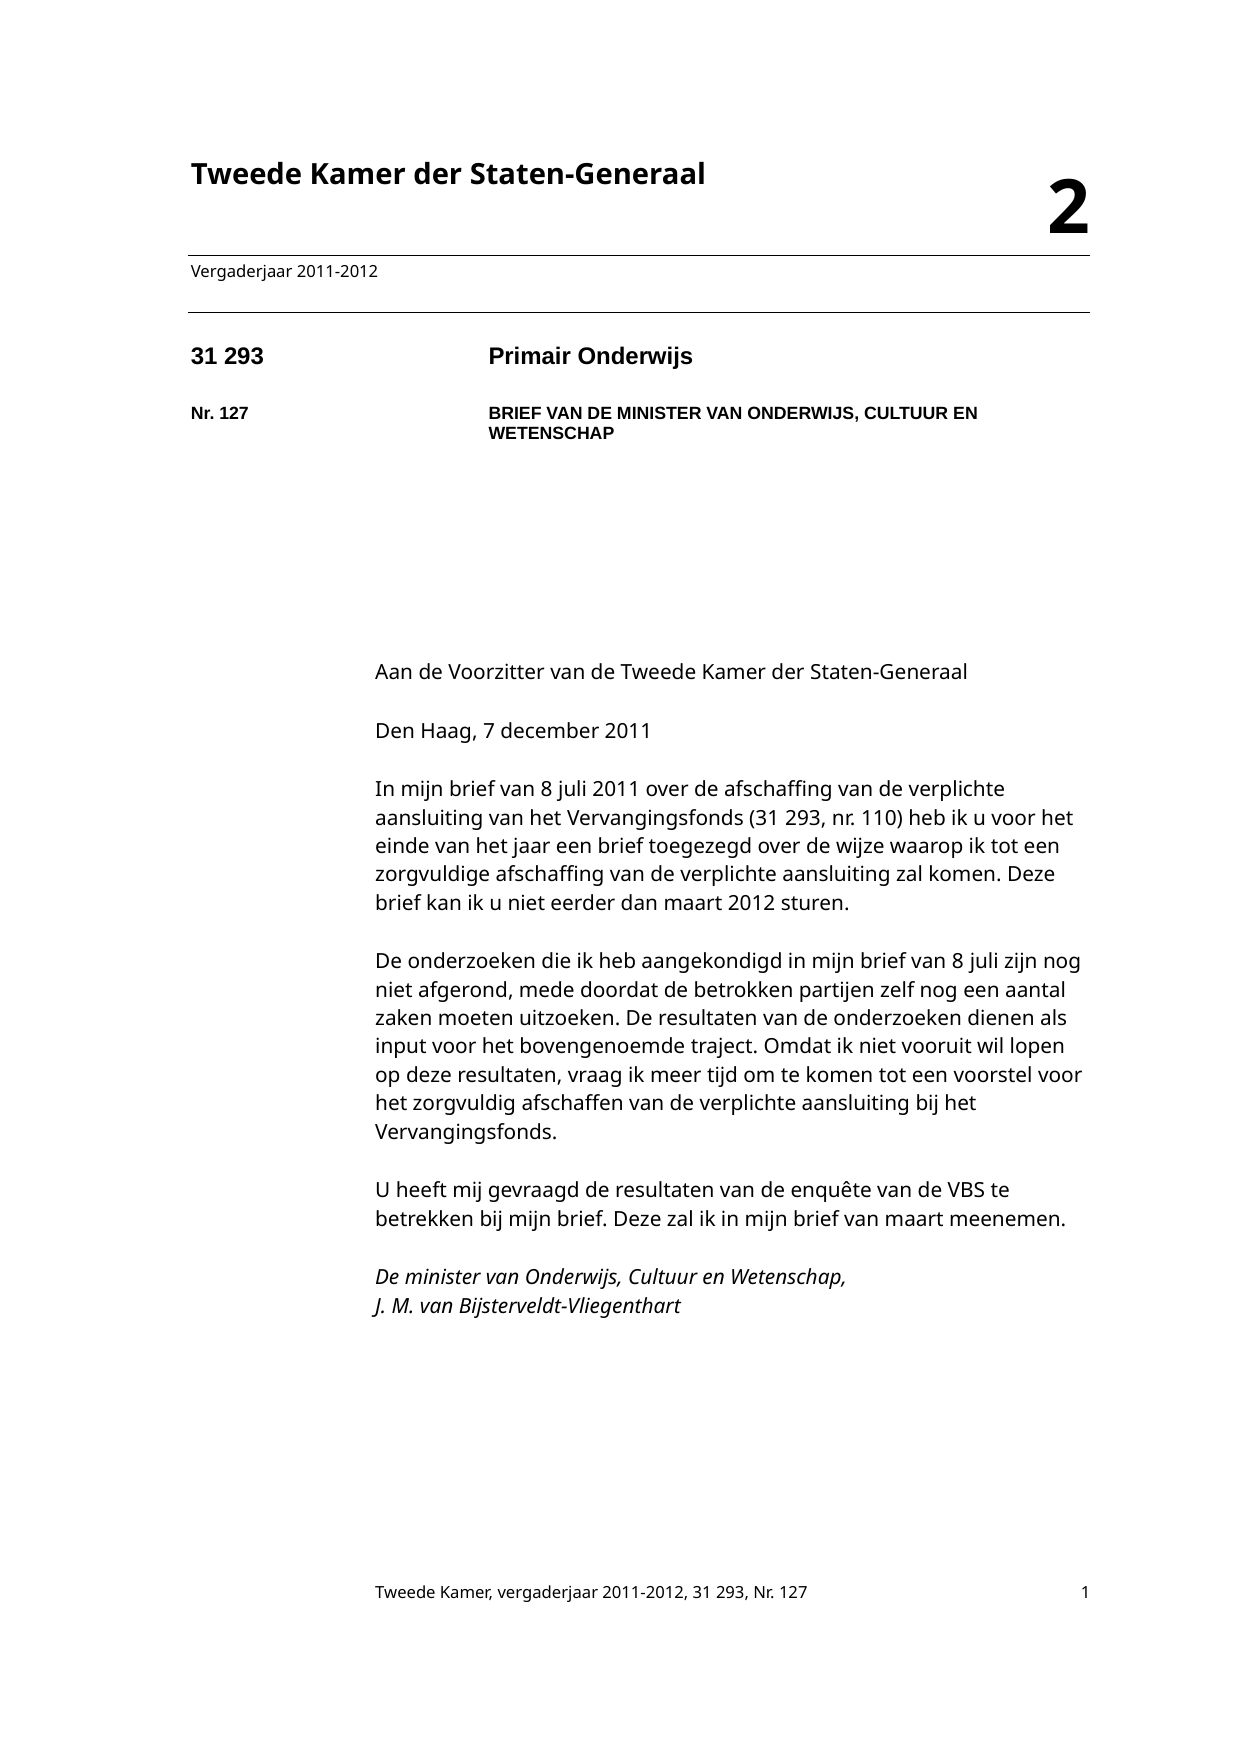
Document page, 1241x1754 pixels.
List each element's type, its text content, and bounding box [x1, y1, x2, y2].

table_header Tweede Kamer der Staten-Generaal [188, 150, 909, 255]
table_header 2 [910, 150, 1090, 255]
table_cell [485, 256, 1090, 312]
table_cell Nr. 127 [188, 399, 485, 539]
table_cell 31 293 [188, 339, 485, 399]
table_cell [188, 313, 485, 339]
table_cell [485, 313, 1090, 339]
table_cell BRIEF VAN DE MINISTER VAN ONDERWIJS, CULTUUR EN WETENSCHAP [485, 399, 1090, 539]
text De minister van Onderwijs, Cultuur en Wetenschap, [375, 1262, 1090, 1291]
text U heeft mij gevraagd de resultaten van de enquête van de VBS te betrekken bij mijn brief. Deze zal ik in mijn brief van maart meenemen. [375, 1175, 1090, 1232]
text J. M. van Bijsterveldt-Vliegenthart [375, 1291, 1090, 1319]
text In mijn brief van 8 juli 2011 over de afschaffing van de verplichte aansluiting van het Vervangingsfonds (31 293, nr. 110) heb ik u voor het einde van het jaar een brief toegezegd over de wijze waarop ik tot een zorgvuldige afschaffing van de verplichte aansluiting zal komen. Deze brief kan ik u niet eerder dan maart 2012 sturen. [375, 774, 1090, 916]
table_cell Primair Onderwijs [485, 339, 1090, 399]
table_cell Vergaderjaar 2011-2012 [188, 256, 485, 312]
text Den Haag, 7 december 2011 [375, 716, 1090, 744]
text De onderzoeken die ik heb aangekondigd in mijn brief van 8 juli zijn nog niet afgerond, mede doordat de betrokken partijen zelf nog een aantal zaken moeten uitzoeken. De resultaten van de onderzoeken dienen als input voor het bovengenoemde traject. Omdat ik niet vooruit wil lopen op deze resultaten, vraag ik meer tijd om te komen tot een voorstel voor het zorgvuldig afschaffen van de verplichte aansluiting bij het Vervangingsfonds. [375, 946, 1090, 1145]
text Aan de Voorzitter van de Tweede Kamer der Staten-Generaal [375, 657, 1090, 686]
